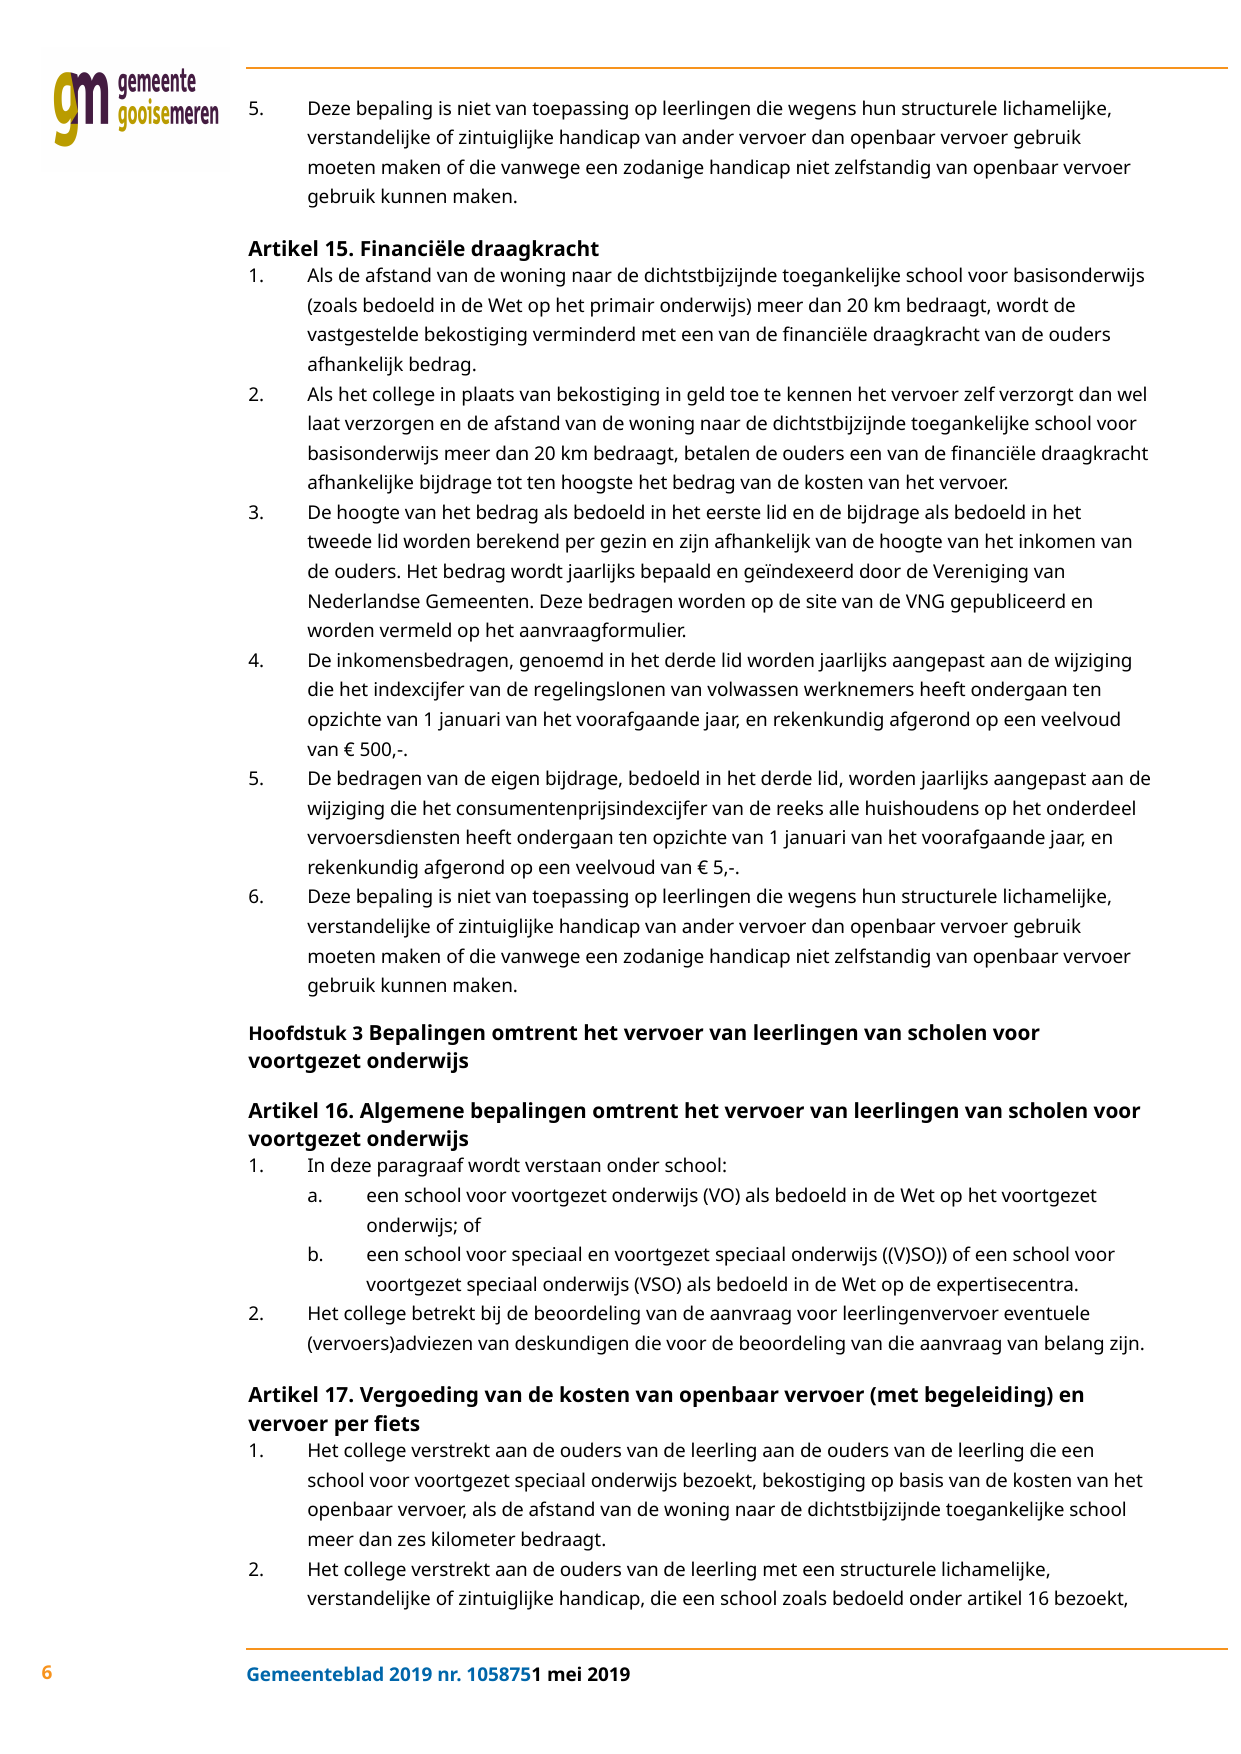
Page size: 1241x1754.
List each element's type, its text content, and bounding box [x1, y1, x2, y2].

list Deze bepaling is niet van toepassing op leerlingen die wegens hun structurele lichamelijke, verstandelijke of zintuiglijke handicap van ander vervoer dan openbaar vervoer gebruik moeten maken of die vanwege een zodanige handicap niet zelfstandig van openbaar vervoer gebruik kunnen maken. [248, 95, 1152, 209]
list Als het college in plaats van bekostiging in geld toe te kennen het vervoer zelf verzorgt dan wel laat verzorgen en de afstand van de woning naar de dichtstbijzijnde toegankelijke school voor basisonderwijs meer dan 20 km bedraagt, betalen de ouders een van de financiële draagkracht afhankelijke bijdrage tot ten hoogste het bedrag van de kosten van het vervoer. [248, 381, 1152, 495]
list Het college verstrekt aan de ouders van de leerling aan de ouders van de leerling die een school voor voortgezet speciaal onderwijs bezoekt, bekostiging op basis van de kosten van het openbaar vervoer, als de afstand van de woning naar de dichtstbijzijnde toegankelijke school meer dan zes kilometer bedraagt. [248, 1437, 1152, 1552]
list De inkomensbedragen, genoemd in het derde lid worden jaarlijks aangepast aan de wijziging die het indexcijfer van de regelingslonen van volwassen werknemers heeft ondergaan ten opzichte van 1 januari van het voorafgaande jaar, en rekenkundig afgerond op een veelvoud van € 500,-. [248, 647, 1152, 761]
list De bedragen van de eigen bijdrage, bedoeld in het derde lid, worden jaarlijks aangepast aan de wijziging die het consumentenprijsindexcijfer van de reeks alle huishoudens op het onderdeel vervoersdiensten heeft ondergaan ten opzichte van 1 januari van het voorafgaande jaar, en rekenkundig afgerond op een veelvoud van € 5,-. [248, 765, 1152, 880]
text Hoofdstuk 3 Bepalingen omtrent het vervoer van leerlingen van scholen voor voortgezet onderwijs [248, 1018, 1152, 1075]
list Het college verstrekt aan de ouders van de leerling met een structurele lichamelijke, verstandelijke of zintuiglijke handicap, die een school zoals bedoeld onder artikel 16 bezoekt, [248, 1556, 1152, 1611]
list Deze bepaling is niet van toepassing op leerlingen die wegens hun structurele lichamelijke, verstandelijke of zintuiglijke handicap van ander vervoer dan openbaar vervoer gebruik moeten maken of die vanwege een zodanige handicap niet zelfstandig van openbaar vervoer gebruik kunnen maken. [248, 884, 1152, 998]
list In deze paragraaf wordt verstaan onder school: [248, 1153, 1152, 1178]
list een school voor voortgezet onderwijs (VO) als bedoeld in de Wet op het voortgezet onderwijs; of [307, 1182, 1152, 1237]
list een school voor speciaal en voortgezet speciaal onderwijs ((V)SO)) of een school voor voortgezet speciaal onderwijs (VSO) als bedoeld in de Wet op de expertisecentra. [307, 1241, 1152, 1297]
picture [41, 47, 231, 172]
list Als de afstand van de woning naar de dichtstbijzijnde toegankelijke school voor basisonderwijs (zoals bedoeld in de Wet op het primair onderwijs) meer dan 20 km bedraagt, wordt de vastgestelde bekostiging verminderd met een van de financiële draagkracht van de ouders afhankelijk bedrag. [248, 262, 1152, 377]
list De hoogte van het bedrag als bedoeld in het eerste lid en de bijdrage als bedoeld in het tweede lid worden berekend per gezin en zijn afhankelijk van de hoogte van het inkomen van de ouders. Het bedrag wordt jaarlijks bepaald en geïndexeerd door de Vereniging van Nederlandse Gemeenten. Deze bedragen worden op de site van de VNG gepubliceerd en worden vermeld op het aanvraagformulier. [248, 499, 1152, 643]
text Artikel 15. Financiële draagkracht [248, 234, 1152, 262]
text Artikel 16. Algemene bepalingen omtrent het vervoer van leerlingen van scholen voor voortgezet onderwijs [248, 1096, 1152, 1153]
list Het college betrekt bij de beoordeling van de aanvraag voor leerlingenvervoer eventuele (vervoers)adviezen van deskundigen die voor de beoordeling van die aanvraag van belang zijn. [248, 1301, 1152, 1356]
text Artikel 17. Vergoeding van de kosten van openbaar vervoer (met begeleiding) en vervoer per fiets [248, 1381, 1152, 1437]
